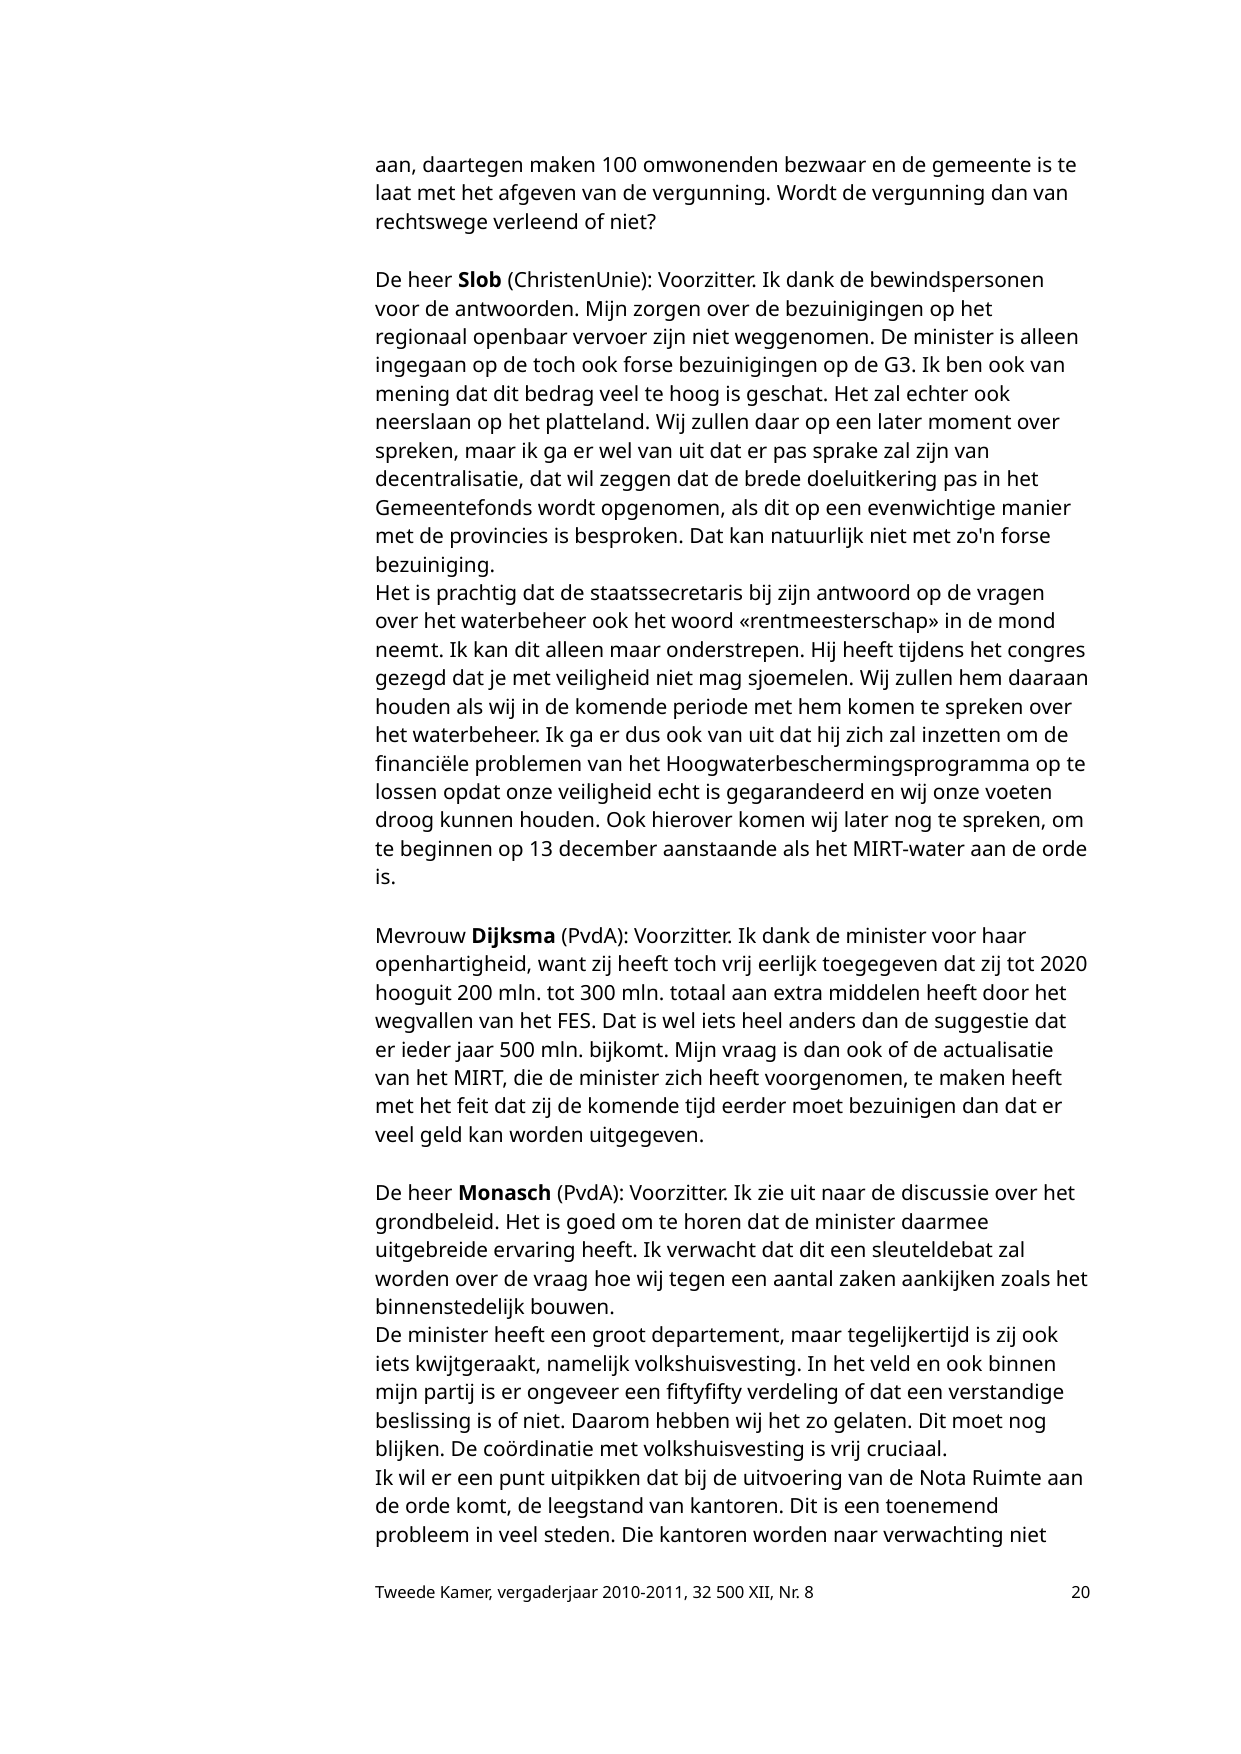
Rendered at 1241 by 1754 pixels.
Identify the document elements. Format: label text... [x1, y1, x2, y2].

text Het is prachtig dat de staatssecretaris bij zijn antwoord op de vragen over het waterbeheer ook het woord «rentmeesterschap» in de mond neemt. Ik kan dit alleen maar onderstrepen. Hij heeft tijdens het congres gezegd dat je met veiligheid niet mag sjoemelen. Wij zullen hem daaraan houden als wij in de komende periode met hem komen te spreken over het waterbeheer. Ik ga er dus ook van uit dat hij zich zal inzetten om de financiële problemen van het Hoogwaterbeschermingsprogramma op te lossen opdat onze veiligheid echt is gegarandeerd en wij onze voeten droog kunnen houden. Ook hierover komen wij later nog te spreken, om te beginnen op 13 december aanstaande als het MIRT-water aan de orde is. [375, 578, 1090, 891]
text aan, daartegen maken 100 omwonenden bezwaar en de gemeente is te laat met het afgeven van de vergunning. Wordt de vergunning dan van rechtswege verleend of niet? [375, 150, 1090, 235]
text De minister heeft een groot departement, maar tegelijkertijd is zij ook iets kwijtgeraakt, namelijk volkshuisvesting. In het veld en ook binnen mijn partij is er ongeveer een fiftyfifty verdeling of dat een verstandige beslissing is of niet. Daarom hebben wij het zo gelaten. Dit moet nog blijken. De coördinatie met volkshuisvesting is vrij cruciaal. [375, 1321, 1090, 1463]
text De heer Monasch (PvdA): Voorzitter. Ik zie uit naar de discussie over het grondbeleid. Het is goed om te horen dat de minister daarmee uitgebreide ervaring heeft. Ik verwacht dat dit een sleuteldebat zal worden over de vraag hoe wij tegen een aantal zaken aankijken zoals het binnenstedelijk bouwen. [375, 1178, 1090, 1321]
text Ik wil er een punt uitpikken dat bij de uitvoering van de Nota Ruimte aan de orde komt, de leegstand van kantoren. Dit is een toenemend probleem in veel steden. Die kantoren worden naar verwachting niet [375, 1463, 1090, 1548]
text Mevrouw Dijksma (PvdA): Voorzitter. Ik dank de minister voor haar openhartigheid, want zij heeft toch vrij eerlijk toegegeven dat zij tot 2020 hooguit 200 mln. tot 300 mln. totaal aan extra middelen heeft door het wegvallen van het FES. Dat is wel iets heel anders dan de suggestie dat er ieder jaar 500 mln. bijkomt. Mijn vraag is dan ook of de actualisatie van het MIRT, die de minister zich heeft voorgenomen, te maken heeft met het feit dat zij de komende tijd eerder moet bezuinigen dan dat er veel geld kan worden uitgegeven. [375, 921, 1090, 1148]
text De heer Slob (ChristenUnie): Voorzitter. Ik dank de bewindspersonen voor de antwoorden. Mijn zorgen over de bezuinigingen op het regionaal openbaar vervoer zijn niet weggenomen. De minister is alleen ingegaan op de toch ook forse bezuinigingen op de G3. Ik ben ook van mening dat dit bedrag veel te hoog is geschat. Het zal echter ook neerslaan op het platteland. Wij zullen daar op een later moment over spreken, maar ik ga er wel van uit dat er pas sprake zal zijn van decentralisatie, dat wil zeggen dat de brede doeluitkering pas in het Gemeentefonds wordt opgenomen, als dit op een evenwichtige manier met de provincies is besproken. Dat kan natuurlijk niet met zo'n forse bezuiniging. [375, 265, 1090, 578]
